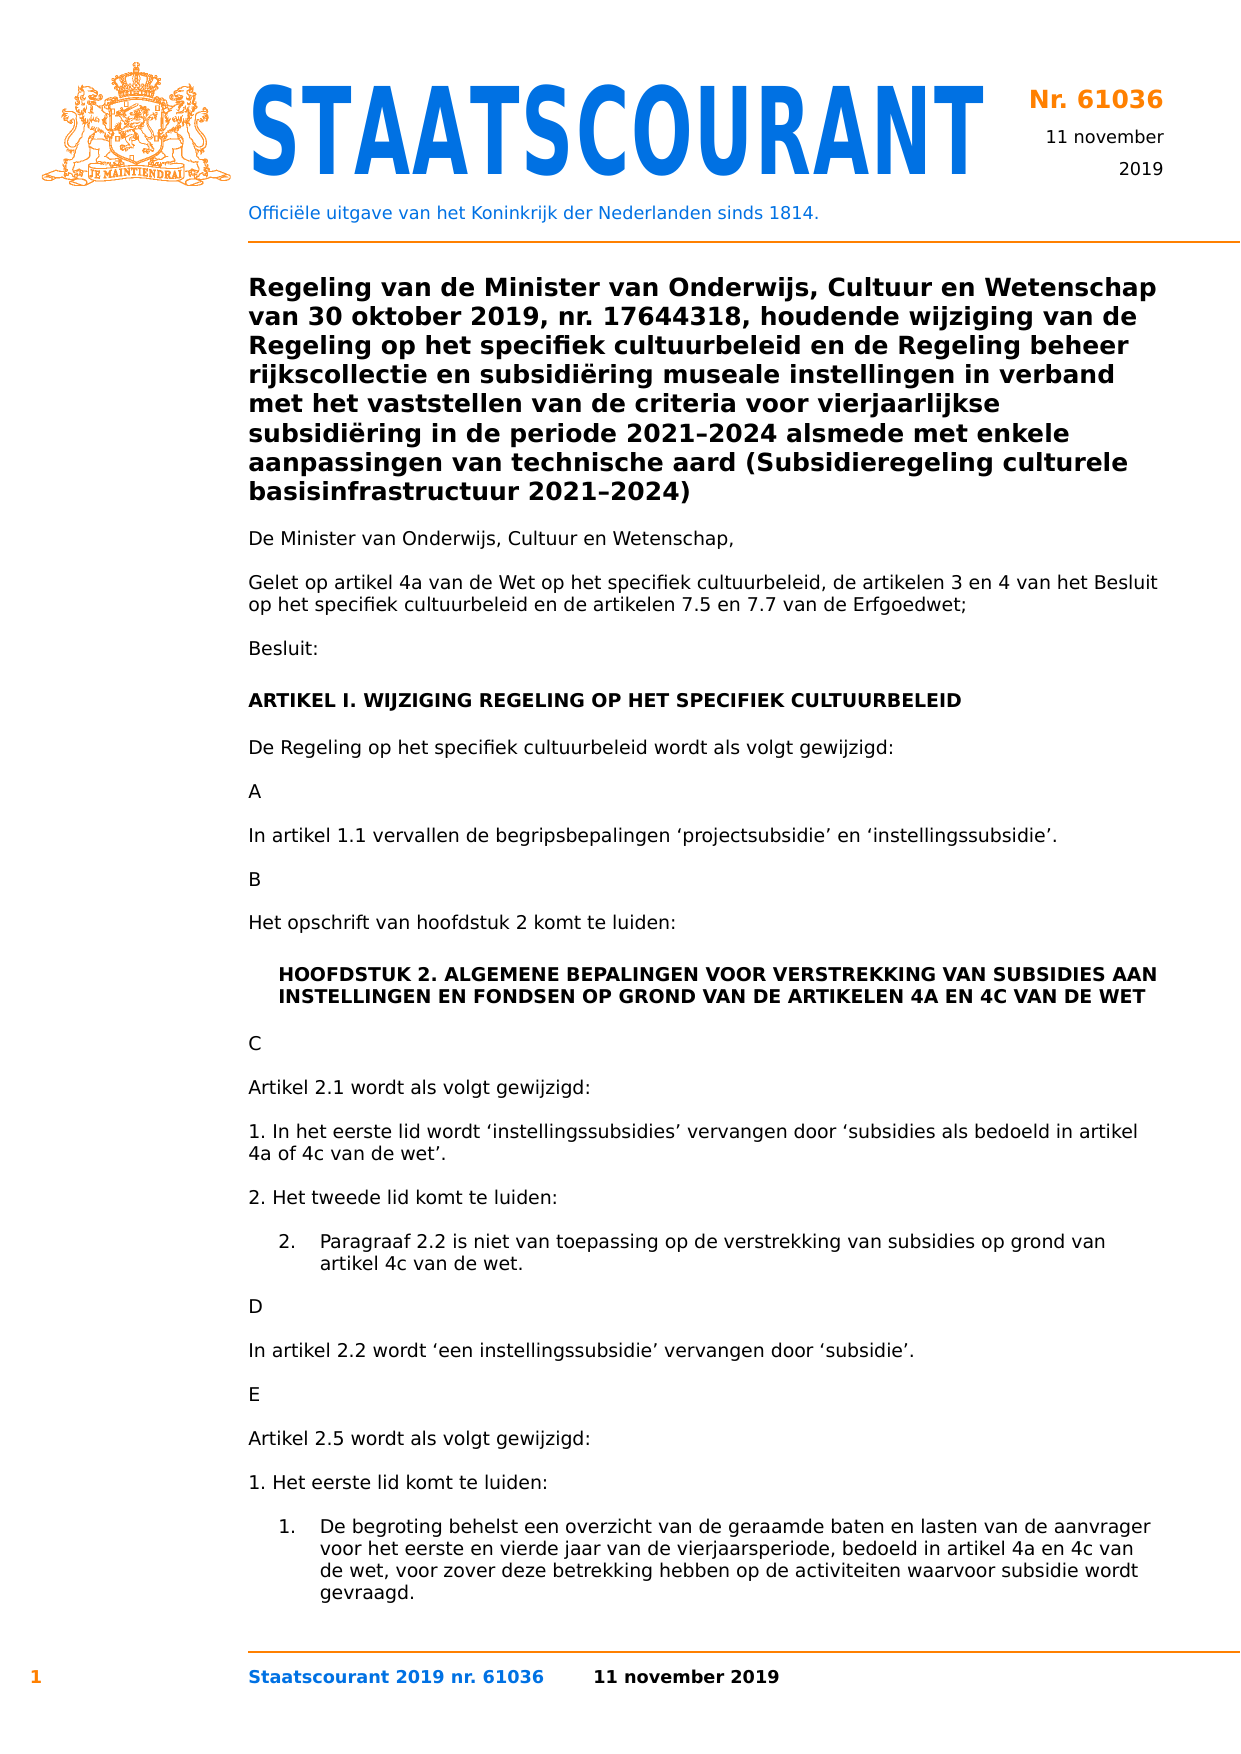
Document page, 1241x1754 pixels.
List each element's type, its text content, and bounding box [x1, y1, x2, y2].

subtitle HOOFDSTUK 2. ALGEMENE BEPALINGEN VOOR VERSTREKKING VAN SUBSIDIES AAN INSTELLINGEN EN FONDSEN OP GROND VAN DE ARTIKELEN 4A EN 4C VAN DE WET [278, 964, 1163, 1008]
table_cell Officiële uitgave van het Koninkrijk der Nederlanden sinds 1814. [248, 203, 1240, 241]
text B [248, 868, 1163, 890]
text De Minister van Onderwijs, Cultuur en Wetenschap, [248, 528, 1163, 550]
table_cell 2019 [998, 153, 1240, 203]
text Besluit: [248, 638, 1163, 660]
text E [248, 1384, 1163, 1406]
text De Regeling op het specifiek cultuurbeleid wordt als volgt gewijzigd: [248, 737, 1163, 759]
text C [248, 1033, 1163, 1055]
text A [248, 781, 1163, 803]
text Artikel 2.5 wordt als volgt gewijzigd: [248, 1428, 1163, 1450]
text 2. Paragraaf 2.2 is niet van toepassing op de verstrekking van subsidies op grond van artikel 4c van de wet. [278, 1231, 1163, 1274]
table_header Nr. 61036 [998, 62, 1240, 121]
subtitle ARTIKEL I. WIJZIGING REGELING OP HET SPECIFIEK CULTUURBELEID [248, 690, 1163, 712]
text In artikel 1.1 vervallen de begripsbepalingen ‘projectsubsidie’ en ‘instellingssubsidie’. [248, 824, 1163, 847]
text D [248, 1296, 1163, 1318]
text 1. De begroting behelst een overzicht van de geraamde baten en lasten van de aanvrager voor het eerste en vierde jaar van de vierjaarsperiode, bedoeld in artikel 4a en 4c van de wet, voor zover deze betrekking hebben op de activiteiten waarvoor subsidie wordt gevraagd. [278, 1516, 1163, 1604]
text 2. Het tweede lid komt te luiden: [248, 1187, 1163, 1209]
text Artikel 2.1 wordt als volgt gewijzigd: [248, 1077, 1163, 1099]
text 1. In het eerste lid wordt ‘instellingssubsidies’ vervangen door ‘subsidies als bedoeld in artikel 4a of 4c van de wet’. [248, 1121, 1163, 1165]
text 1. Het eerste lid komt te luiden: [248, 1472, 1163, 1494]
table_header STAATSCOURANT [248, 62, 998, 203]
text Het opschrift van hoofdstuk 2 komt te luiden: [248, 912, 1163, 934]
picture [41, 62, 231, 186]
table_cell 11 november [998, 121, 1240, 153]
table_header [25, 62, 248, 241]
text In artikel 2.2 wordt ‘een instellingssubsidie’ vervangen door ‘subsidie’. [248, 1340, 1163, 1362]
subtitle Regeling van de Minister van Onderwijs, Cultuur en Wetenschap van 30 oktober 2019, nr. 17644318, houdende wijziging van de Regeling op het specifiek cultuurbeleid en de Regeling beheer rijkscollectie en subsidiëring museale instellingen in verband met het vaststellen van de criteria voor vierjaarlijkse subsidiëring in de periode 2021–2024 alsmede met enkele aanpassingen van technische aard (Subsidieregeling culturele basisinfrastructuur 2021–2024) [248, 273, 1163, 506]
text Gelet op artikel 4a van de Wet op het specifiek cultuurbeleid, de artikelen 3 en 4 van het Besluit op het specifiek cultuurbeleid en de artikelen 7.5 en 7.7 van de Erfgoedwet; [248, 572, 1163, 616]
